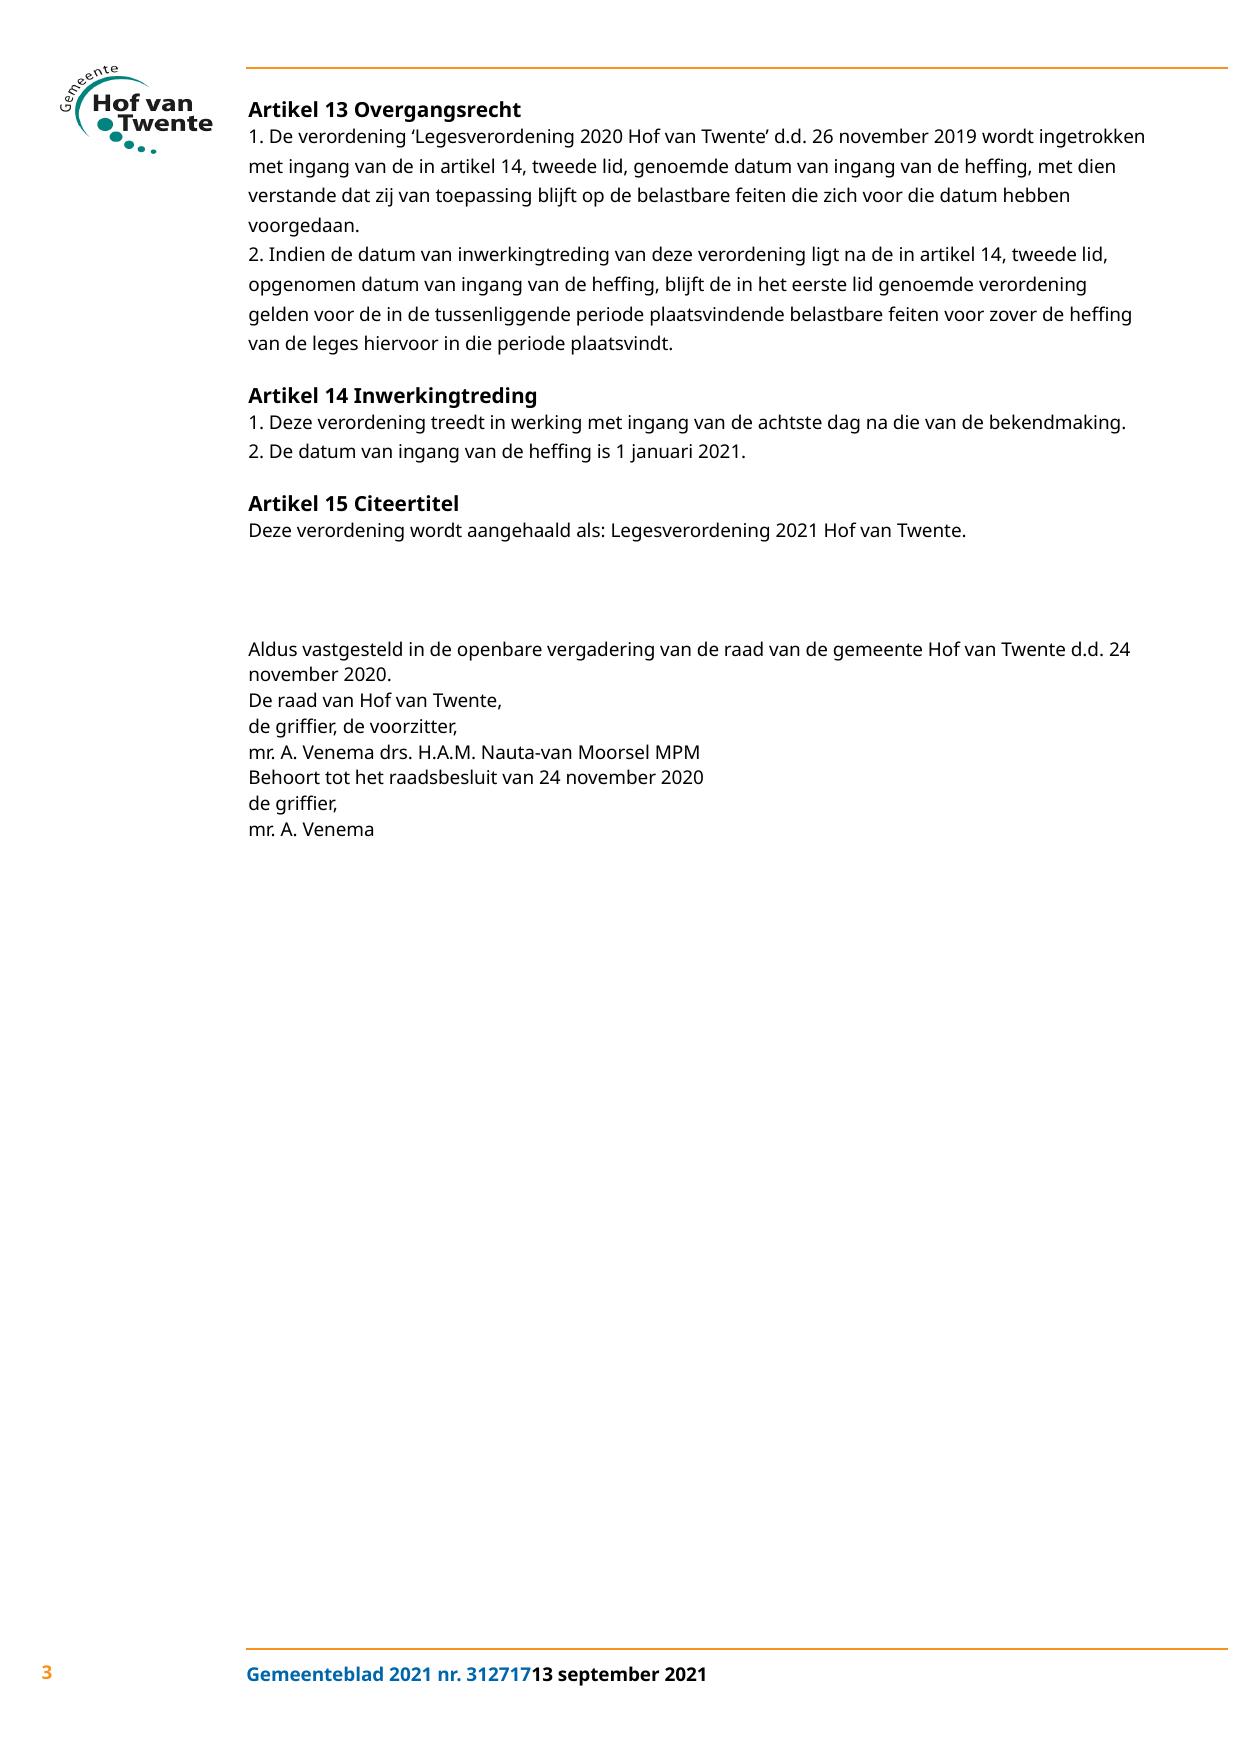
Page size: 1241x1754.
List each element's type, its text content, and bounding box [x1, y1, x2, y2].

text Artikel 13 Overgangsrecht [248, 95, 1152, 123]
text De raad van Hof van Twente, [248, 687, 1152, 713]
text 1. Deze verordening treedt in werking met ingang van de achtste dag na die van de bekendmaking. [248, 409, 1152, 435]
text de griffier, de voorzitter, [248, 713, 1152, 739]
text Artikel 14 Inwerkingtreding [248, 381, 1152, 409]
text Deze verordening wordt aangehaald als: Legesverordening 2021 Hof van Twente. [248, 518, 1152, 543]
text mr. A. Venema [248, 816, 1152, 842]
text 2. Indien de datum van inwerkingtreding van deze verordening ligt na de in artikel 14, tweede lid, opgenomen datum van ingang van de heffing, blijft de in het eerste lid genoemde verordening gelden voor de in de tussenliggende periode plaatsvindende belastbare feiten voor zover de heffing van de leges hiervoor in die periode plaatsvindt. [248, 242, 1152, 356]
text Aldus vastgesteld in de openbare vergadering van de raad van de gemeente Hof van Twente d.d. 24 november 2020. [248, 636, 1152, 687]
text Behoort tot het raadsbesluit van 24 november 2020 [248, 764, 1152, 790]
text 1. De verordening ‘Legesverordening 2020 Hof van Twente’ d.d. 26 november 2019 wordt ingetrokken met ingang van de in artikel 14, tweede lid, genoemde datum van ingang van de heffing, met dien verstande dat zij van toepassing blijft op de belastbare feiten die zich voor die datum hebben voorgedaan. [248, 123, 1152, 238]
text 2. De datum van ingang van de heffing is 1 januari 2021. [248, 439, 1152, 464]
text Artikel 15 Citeertitel [248, 489, 1152, 518]
text mr. A. Venema drs. H.A.M. Nauta-van Moorsel MPM [248, 739, 1152, 764]
text de griffier, [248, 790, 1152, 816]
picture [41, 47, 231, 172]
